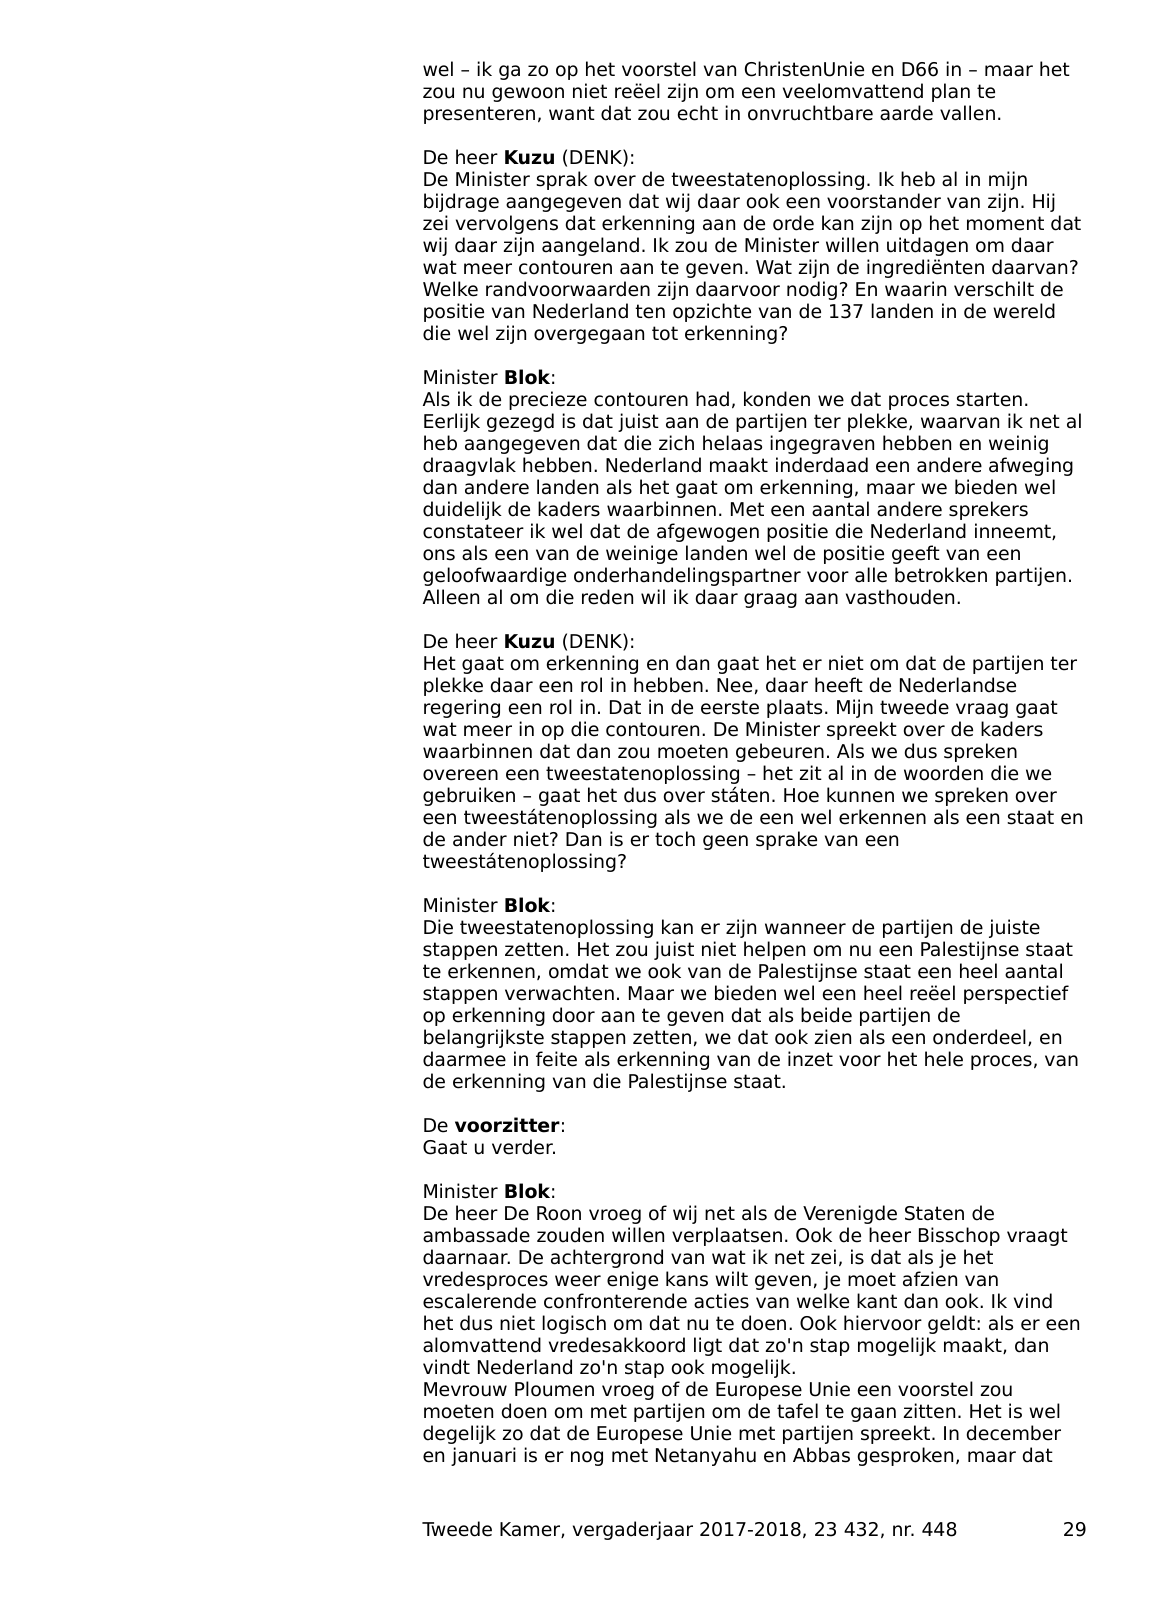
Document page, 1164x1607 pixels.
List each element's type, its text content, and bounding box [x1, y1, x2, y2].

text Mevrouw Ploumen vroeg of de Europese Unie een voorstel zou moeten doen om met partijen om de tafel te gaan zitten. Het is wel degelijk zo dat de Europese Unie met partijen spreekt. In december en januari is er nog met Netanyahu en Abbas gesproken, maar dat [422, 1379, 1087, 1467]
text De voorzitter: [422, 1115, 1087, 1137]
text Als ik de precieze contouren had, konden we dat proces starten. Eerlijk gezegd is dat juist aan de partijen ter plekke, waarvan ik net al heb aangegeven dat die zich helaas ingegraven hebben en weinig draagvlak hebben. Nederland maakt inderdaad een andere afweging dan andere landen als het gaat om erkenning, maar we bieden wel duidelijk de kaders waarbinnen. Met een aantal andere sprekers constateer ik wel dat de afgewogen positie die Nederland inneemt, ons als een van de weinige landen wel de positie geeft van een geloofwaardige onderhandelingspartner voor alle betrokken partijen. Alleen al om die reden wil ik daar graag aan vasthouden. [422, 389, 1087, 609]
text Gaat u verder. [422, 1137, 1087, 1159]
text Het gaat om erkenning en dan gaat het er niet om dat de partijen ter plekke daar een rol in hebben. Nee, daar heeft de Nederlandse regering een rol in. Dat in de eerste plaats. Mijn tweede vraag gaat wat meer in op die contouren. De Minister spreekt over de kaders waarbinnen dat dan zou moeten gebeuren. Als we dus spreken overeen een tweestatenoplossing – het zit al in de woorden die we gebruiken – gaat het dus over státen. Hoe kunnen we spreken over een tweestátenoplossing als we de een wel erkennen als een staat en de ander niet? Dan is er toch geen sprake van een tweestátenoplossing? [422, 653, 1087, 873]
text Minister Blok: [422, 367, 1087, 389]
text De heer Kuzu (DENK): [422, 631, 1087, 653]
text De heer De Roon vroeg of wij net als de Verenigde Staten de ambassade zouden willen verplaatsen. Ook de heer Bisschop vraagt daarnaar. De achtergrond van wat ik net zei, is dat als je het vredesproces weer enige kans wilt geven, je moet afzien van escalerende confronterende acties van welke kant dan ook. Ik vind het dus niet logisch om dat nu te doen. Ook hiervoor geldt: als er een alomvattend vredesakkoord ligt dat zo'n stap mogelijk maakt, dan vindt Nederland zo'n stap ook mogelijk. [422, 1203, 1087, 1379]
text Die tweestatenoplossing kan er zijn wanneer de partijen de juiste stappen zetten. Het zou juist niet helpen om nu een Palestijnse staat te erkennen, omdat we ook van de Palestijnse staat een heel aantal stappen verwachten. Maar we bieden wel een heel reëel perspectief op erkenning door aan te geven dat als beide partijen de belangrijkste stappen zetten, we dat ook zien als een onderdeel, en daarmee in feite als erkenning van de inzet voor het hele proces, van de erkenning van die Palestijnse staat. [422, 917, 1087, 1093]
text wel – ik ga zo op het voorstel van ChristenUnie en D66 in – maar het zou nu gewoon niet reëel zijn om een veelomvattend plan te presenteren, want dat zou echt in onvruchtbare aarde vallen. [422, 59, 1087, 125]
text De heer Kuzu (DENK): [422, 147, 1087, 169]
text Minister Blok: [422, 895, 1087, 917]
text Minister Blok: [422, 1181, 1087, 1203]
text De Minister sprak over de tweestatenoplossing. Ik heb al in mijn bijdrage aangegeven dat wij daar ook een voorstander van zijn. Hij zei vervolgens dat erkenning aan de orde kan zijn op het moment dat wij daar zijn aangeland. Ik zou de Minister willen uitdagen om daar wat meer contouren aan te geven. Wat zijn de ingrediënten daarvan? Welke randvoorwaarden zijn daarvoor nodig? En waarin verschilt de positie van Nederland ten opzichte van de 137 landen in de wereld die wel zijn overgegaan tot erkenning? [422, 169, 1087, 345]
